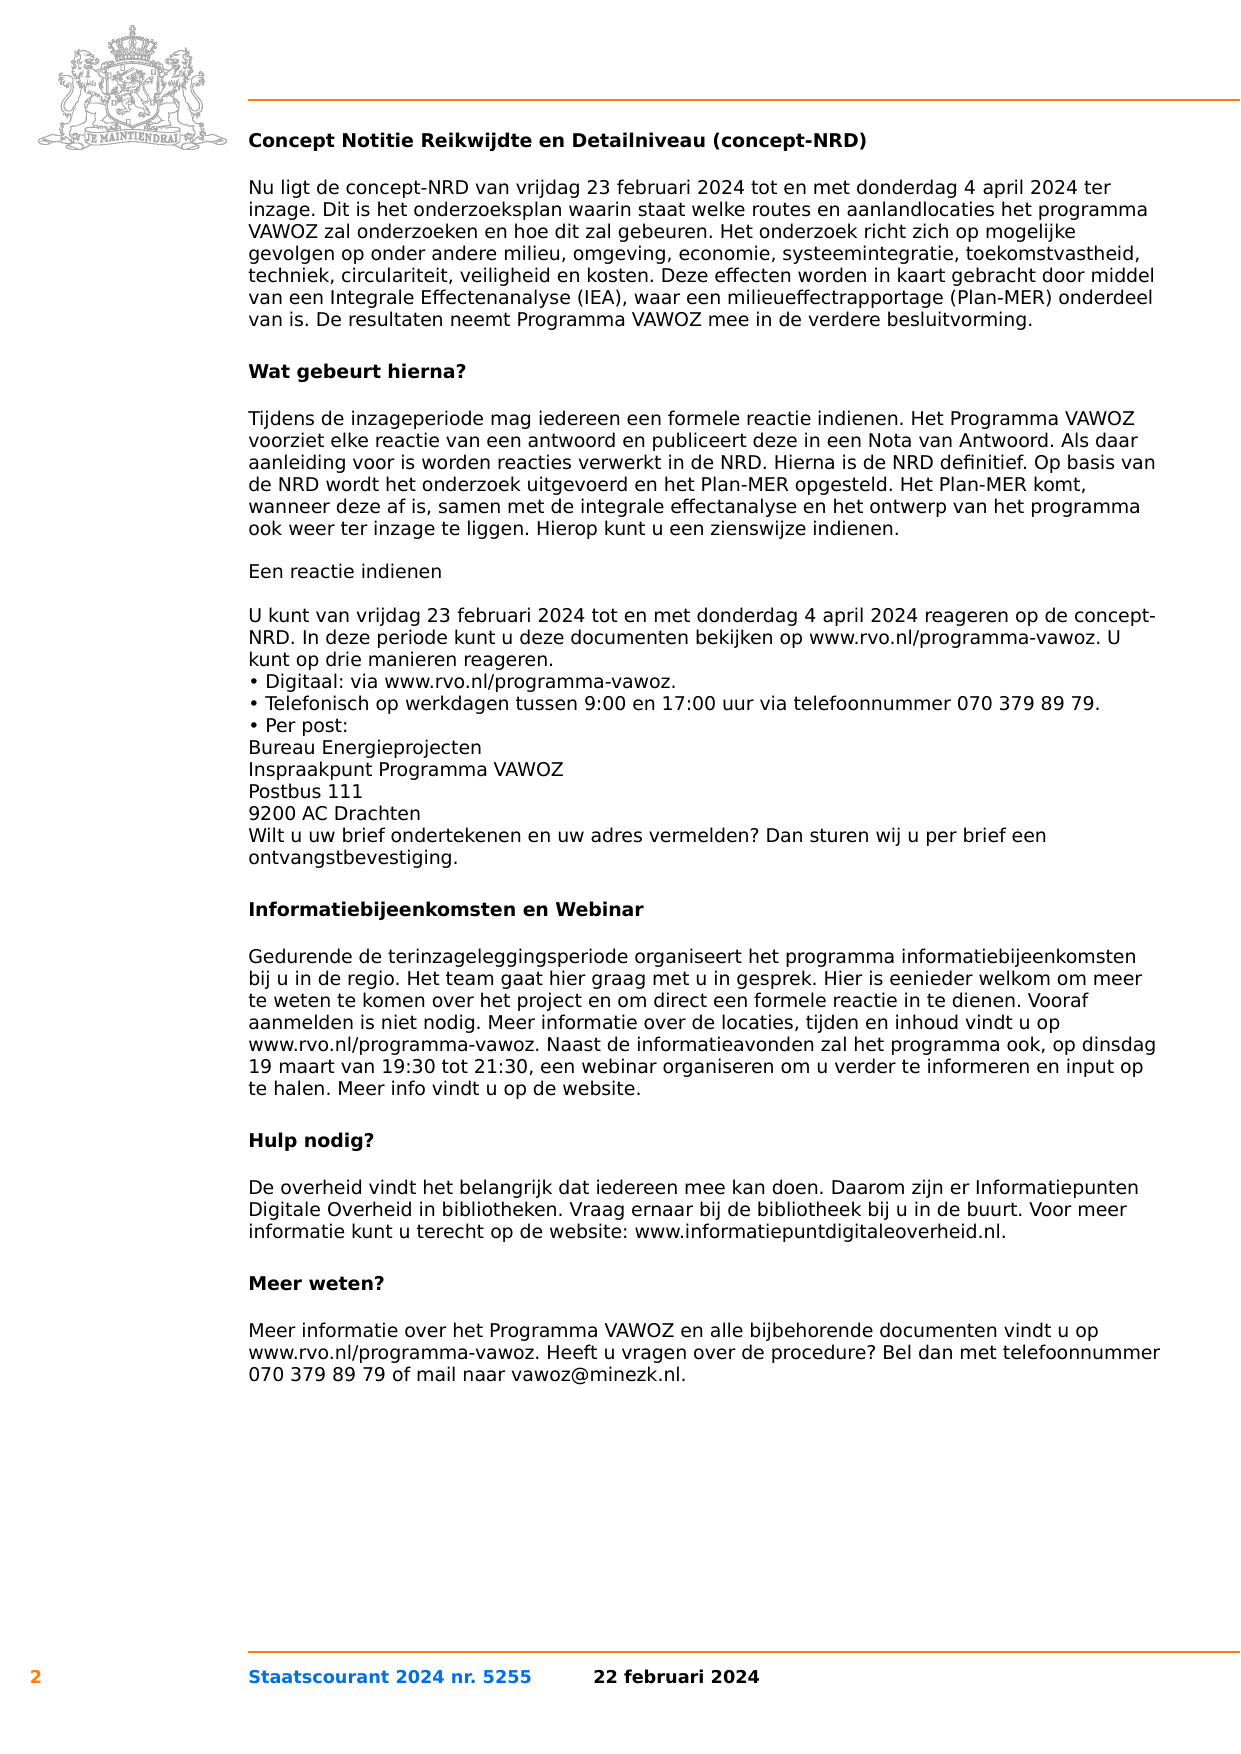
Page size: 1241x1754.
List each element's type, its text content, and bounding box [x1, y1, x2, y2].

text 9200 AC Drachten [248, 803, 1163, 825]
text Gedurende de terinzageleggingsperiode organiseert het programma informatiebijeenkomsten bij u in de regio. Het team gaat hier graag met u in gesprek. Hier is eenieder welkom om meer te weten te komen over het project en om direct een formele reactie in te dienen. Vooraf aanmelden is niet nodig. Meer informatie over de locaties, tijden en inhoud vindt u op www.rvo.nl/programma-vawoz. Naast de informatieavonden zal het programma ook, op dinsdag 19 maart van 19:30 tot 21:30, een webinar organiseren om u verder te informeren en input op te halen. Meer info vindt u op de website. [248, 946, 1163, 1100]
text Bureau Energieprojecten [248, 737, 1163, 759]
text Postbus 111 [248, 781, 1163, 803]
subtitle Wat gebeurt hierna? [248, 361, 1163, 383]
text Wilt u uw brief ondertekenen en uw adres vermelden? Dan sturen wij u per brief een ontvangstbevestiging. [248, 825, 1163, 869]
text Een reactie indienen [248, 561, 1163, 583]
text U kunt van vrijdag 23 februari 2024 tot en met donderdag 4 april 2024 reageren op de concept-NRD. In deze periode kunt u deze documenten bekijken op www.rvo.nl/programma-vawoz. U kunt op drie manieren reageren. [248, 605, 1163, 671]
subtitle Hulp nodig? [248, 1130, 1163, 1152]
text De overheid vindt het belangrijk dat iedereen mee kan doen. Daarom zijn er Informatiepunten Digitale Overheid in bibliotheken. Vraag ernaar bij de bibliotheek bij u in de buurt. Voor meer informatie kunt u terecht op de website: www.informatiepuntdigitaleoverheid.nl. [248, 1177, 1163, 1243]
text Meer informatie over het Programma VAWOZ en alle bijbehorende documenten vindt u op www.rvo.nl/programma-vawoz. Heeft u vragen over de procedure? Bel dan met telefoonnummer 070 379 89 79 of mail naar vawoz@minezk.nl. [248, 1320, 1163, 1386]
picture [38, 25, 227, 150]
text Nu ligt de concept-NRD van vrijdag 23 februari 2024 tot en met donderdag 4 april 2024 ter inzage. Dit is het onderzoeksplan waarin staat welke routes en aanlandlocaties het programma VAWOZ zal onderzoeken en hoe dit zal gebeuren. Het onderzoek richt zich op mogelijke gevolgen op onder andere milieu, omgeving, economie, systeemintegratie, toekomstvastheid, techniek, circulariteit, veiligheid en kosten. Deze effecten worden in kaart gebracht door middel van een Integrale Effectenanalyse (IEA), waar een milieueffectrapportage (Plan-MER) onderdeel van is. De resultaten neemt Programma VAWOZ mee in de verdere besluitvorming. [248, 177, 1163, 331]
text Inspraakpunt Programma VAWOZ [248, 759, 1163, 781]
subtitle Concept Notitie Reikwijdte en Detailniveau (concept-NRD) [248, 130, 1163, 152]
text • Digitaal: via www.rvo.nl/programma-vawoz. [248, 671, 1163, 693]
text • Per post: [248, 715, 1163, 737]
text • Telefonisch op werkdagen tussen 9:00 en 17:00 uur via telefoonnummer 070 379 89 79. [248, 693, 1163, 715]
subtitle Informatiebijeenkomsten en Webinar [248, 899, 1163, 921]
subtitle Meer weten? [248, 1273, 1163, 1295]
text Tijdens de inzageperiode mag iedereen een formele reactie indienen. Het Programma VAWOZ voorziet elke reactie van een antwoord en publiceert deze in een Nota van Antwoord. Als daar aanleiding voor is worden reacties verwerkt in de NRD. Hierna is de NRD definitief. Op basis van de NRD wordt het onderzoek uitgevoerd en het Plan-MER opgesteld. Het Plan-MER komt, wanneer deze af is, samen met de integrale effectanalyse en het ontwerp van het programma ook weer ter inzage te liggen. Hierop kunt u een zienswijze indienen. [248, 408, 1163, 539]
